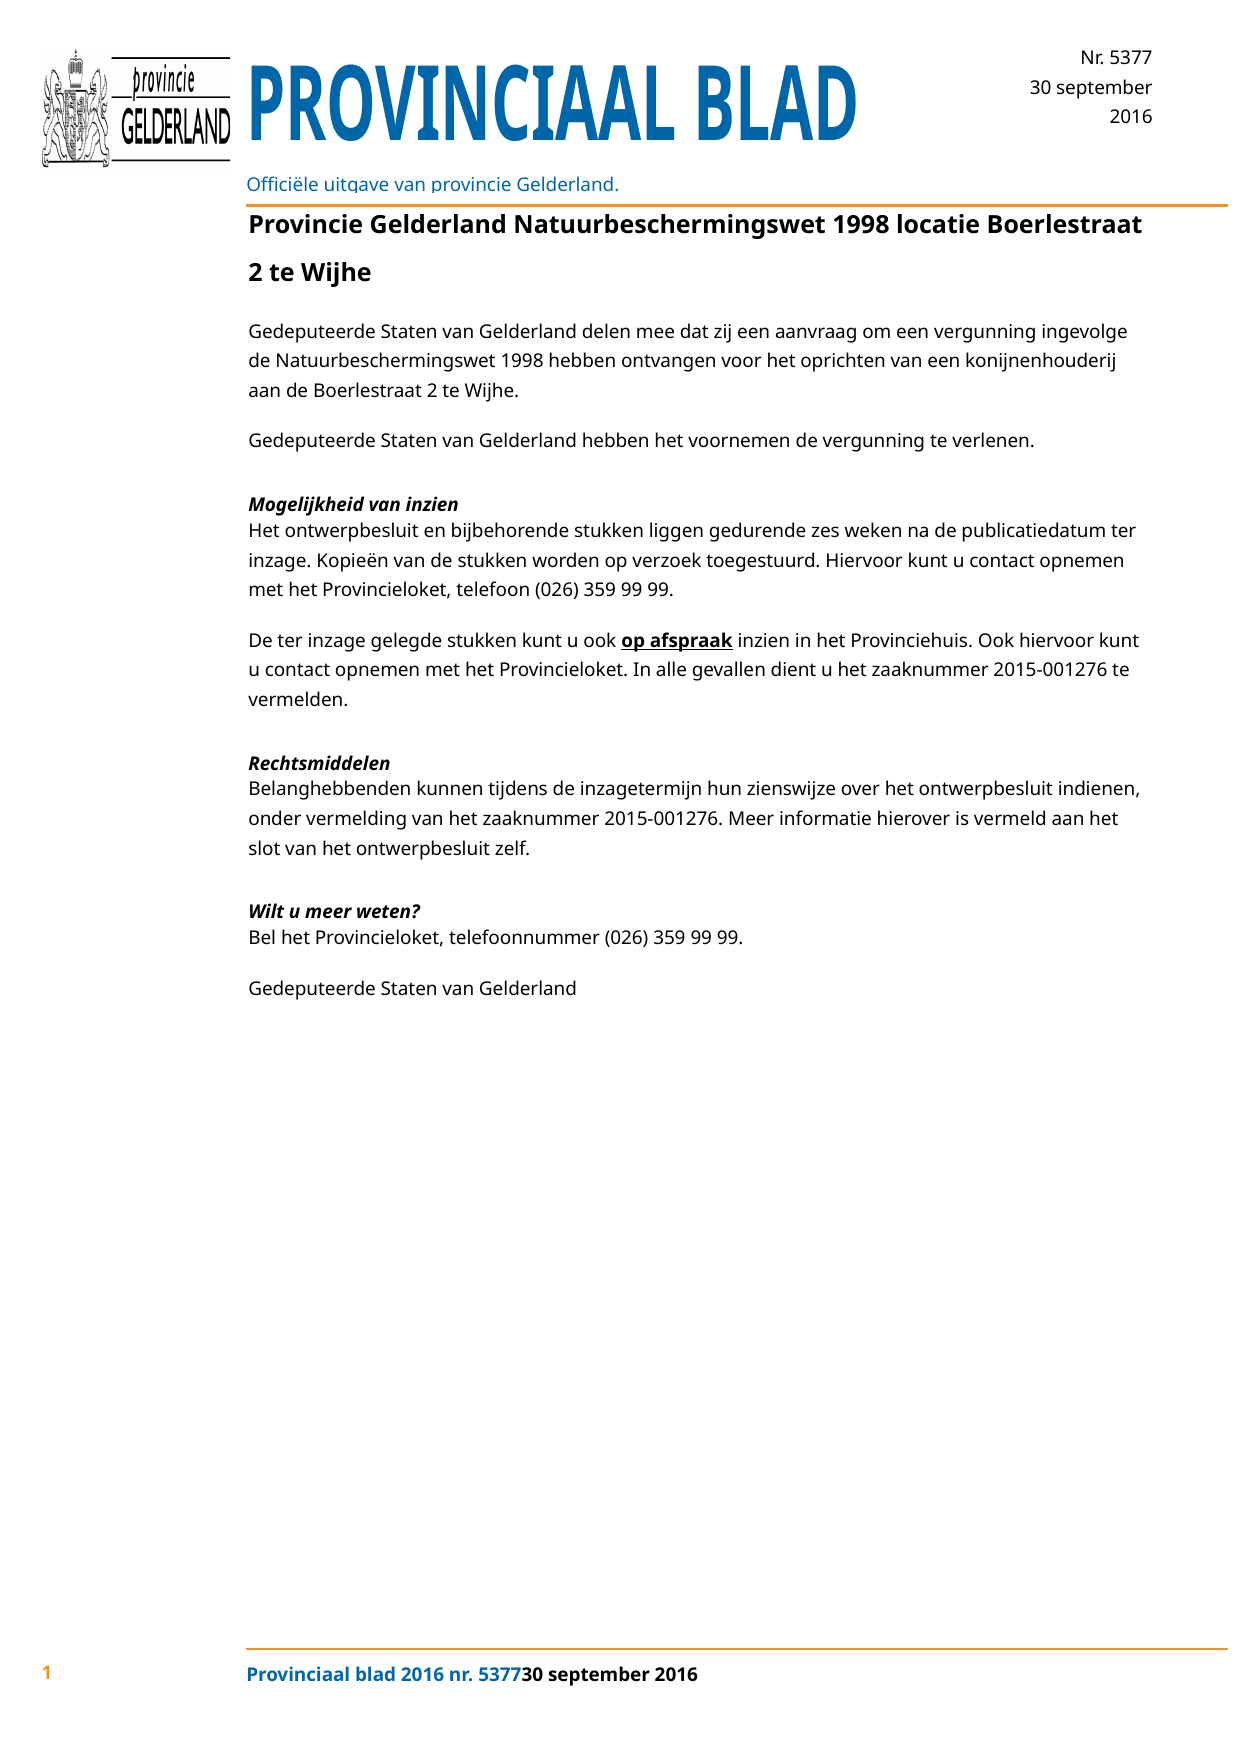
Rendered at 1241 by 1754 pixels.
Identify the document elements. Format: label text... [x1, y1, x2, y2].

text Provincie Gelderland Natuurbeschermingswet 1998 locatie Boerlestraat 2 te Wijhe [248, 207, 1152, 288]
text Bel het Provincieloket, telefoonnummer (026) 359 99 99. [248, 924, 1152, 950]
text Rechtsmiddelen [248, 750, 1152, 776]
picture [41, 47, 231, 172]
text Gedeputeerde Staten van Gelderland [248, 975, 1152, 1001]
text Belanghebbenden kunnen tijdens de inzagetermijn hun zienswijze over het ontwerpbesluit indienen, onder vermelding van het zaaknummer 2015-001276. Meer informatie hierover is vermeld aan het slot van het ontwerpbesluit zelf. [248, 776, 1152, 861]
text Het ontwerpbesluit en bijbehorende stukken liggen gedurende zes weken na de publicatiedatum ter inzage. Kopieën van de stukken worden op verzoek toegestuurd. Hiervoor kunt u contact opnemen met het Provincieloket, telefoon (026) 359 99 99. [248, 517, 1152, 602]
text Wilt u meer weten? [248, 899, 1152, 924]
text De ter inzage gelegde stukken kunt u ook op afspraak inzien in het Provinciehuis. Ook hiervoor kunt u contact opnemen met het Provincieloket. In alle gevallen dient u het zaaknummer 2015-001276 te vermelden. [248, 627, 1152, 712]
text Gedeputeerde Staten van Gelderland delen mee dat zij een aanvraag om een vergunning ingevolge de Natuurbeschermingswet 1998 hebben ontvangen voor het oprichten van een konijnenhouderij aan de Boerlestraat 2 te Wijhe. [248, 318, 1152, 403]
text Mogelijkheid van inzien [248, 491, 1152, 517]
text Gedeputeerde Staten van Gelderland hebben het voornemen de vergunning te verlenen. [248, 427, 1152, 453]
